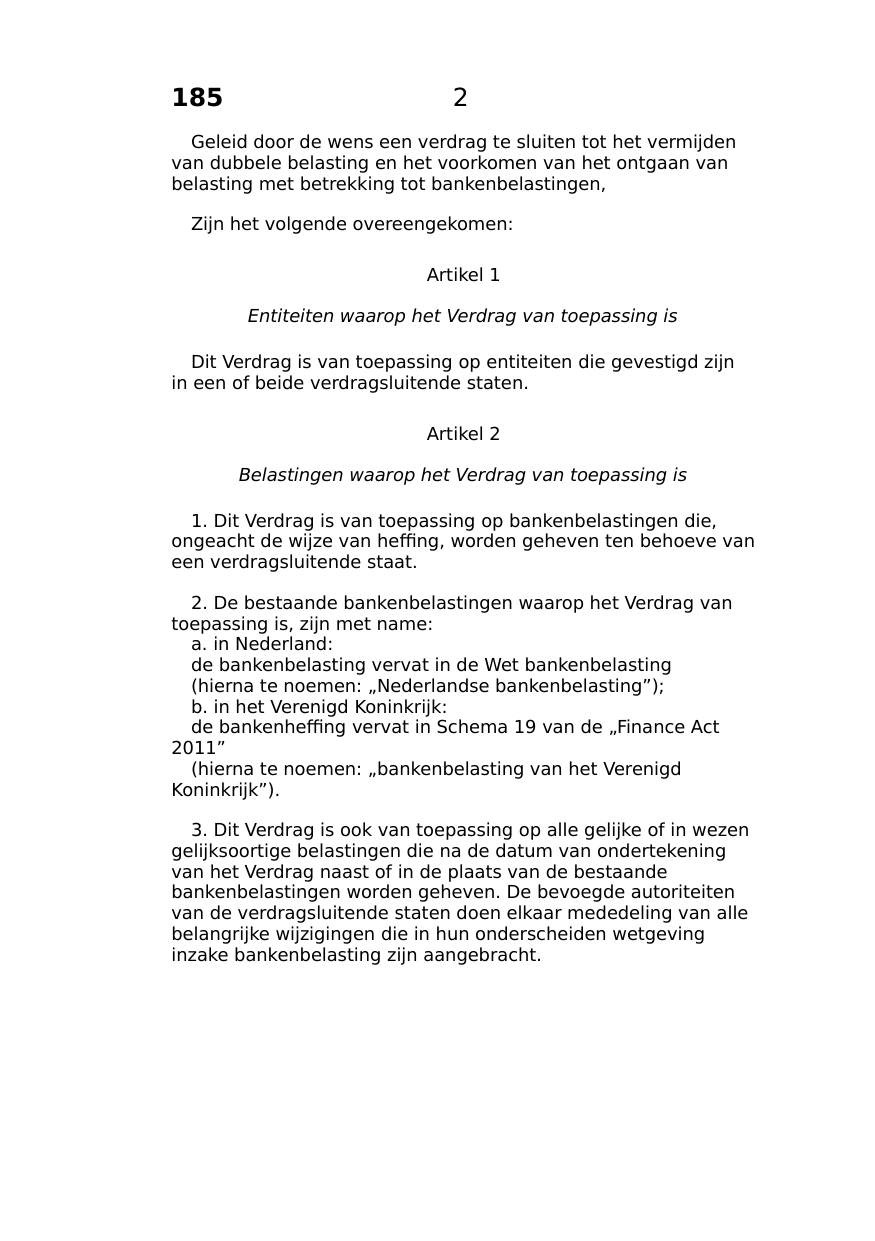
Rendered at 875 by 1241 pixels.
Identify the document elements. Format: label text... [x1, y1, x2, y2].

text (hierna te noemen: „Nederlandse bankenbelasting”); [171, 676, 756, 696]
text Dit Verdrag is van toepassing op entiteiten die gevestigd zijn in een of beide verdragsluitende staten. [171, 352, 756, 393]
text 1. Dit Verdrag is van toepassing op bankenbelastingen die, ongeacht de wijze van heffing, worden geheven ten behoeve van een verdragsluitende staat. [171, 511, 756, 573]
subtitle Artikel 2 Belastingen waarop het Verdrag van toepassing is [171, 423, 756, 486]
text Geleid door de wens een verdrag te sluiten tot het vermijden van dubbele belasting en het voorkomen van het ontgaan van belasting met betrekking tot bankenbelastingen, [171, 132, 756, 194]
text de bankenbelasting vervat in de Wet bankenbelasting [171, 655, 756, 676]
text de bankenheffing vervat in Schema 19 van de „Finance Act 2011” [171, 717, 756, 759]
text b. in het Verenigd Koninkrijk: [171, 696, 756, 717]
text (hierna te noemen: „bankenbelasting van het Verenigd Koninkrijk”). [171, 759, 756, 800]
text Zijn het volgende overeengekomen: [171, 214, 756, 235]
text 2. De bestaande bankenbelastingen waarop het Verdrag van toepassing is, zijn met name: [171, 593, 756, 634]
subtitle Artikel 1 Entiteiten waarop het Verdrag van toepassing is [171, 265, 756, 327]
text 3. Dit Verdrag is ook van toepassing op alle gelijke of in wezen gelijksoortige belastingen die na de datum van ondertekening van het Verdrag naast of in de plaats van de bestaande bankenbelastingen worden geheven. De bevoegde autoriteiten van de verdragsluitende staten doen elkaar mededeling van alle belangrijke wijzigingen die in hun onderscheiden wetgeving inzake bankenbelasting zijn aangebracht. [171, 820, 756, 965]
text a. in Nederland: [171, 634, 756, 655]
